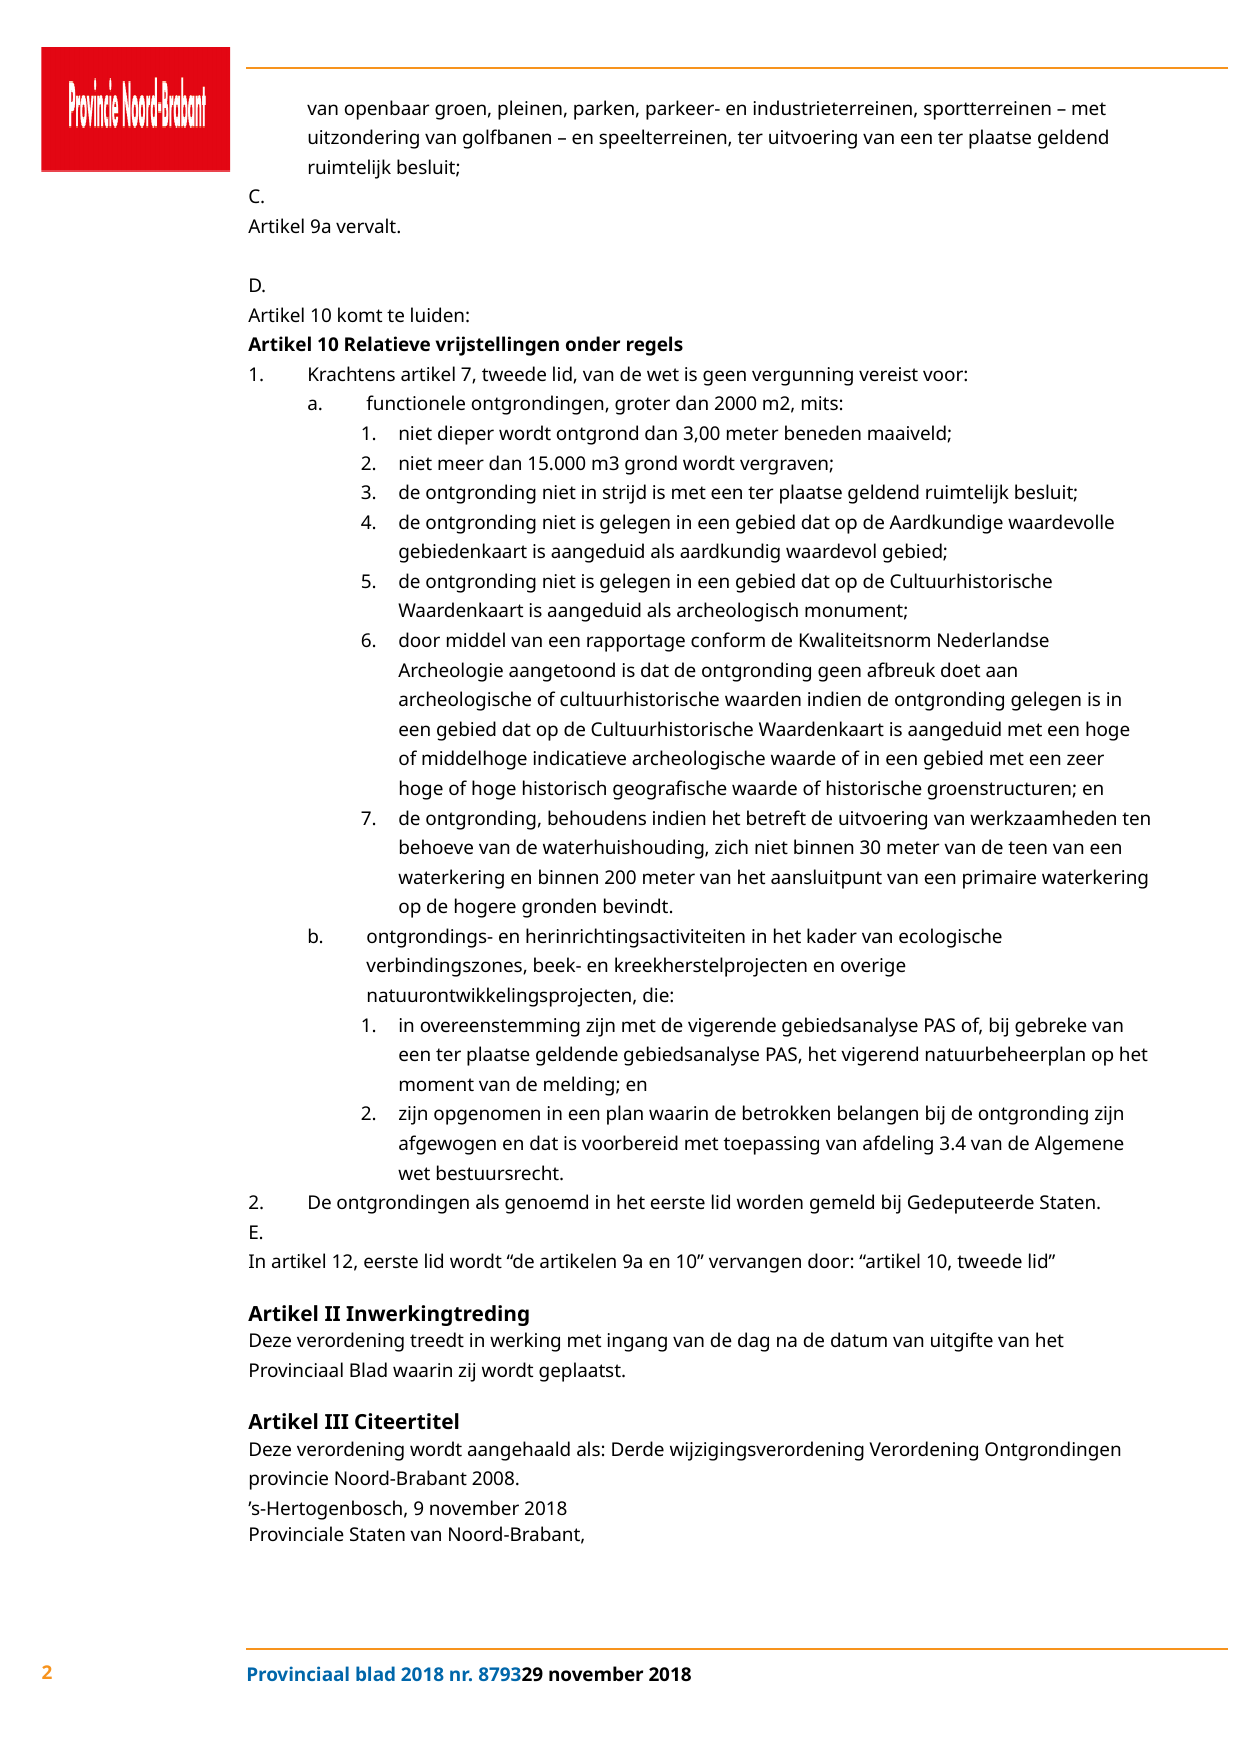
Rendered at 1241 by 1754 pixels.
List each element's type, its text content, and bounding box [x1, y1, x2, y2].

list niet dieper wordt ontgrond dan 3,00 meter beneden maaiveld; [361, 420, 1152, 446]
list de ontgronding, behoudens indien het betreft de uitvoering van werkzaamheden ten behoeve van de waterhuishouding, zich niet binnen 30 meter van de teen van een waterkering en binnen 200 meter van het aansluitpunt van een primaire waterkering op de hogere gronden bevindt. [361, 805, 1152, 919]
list de ontgronding niet in strijd is met een ter plaatse geldend ruimtelijk besluit; [361, 479, 1152, 505]
text Deze verordening wordt aangehaald als: Derde wijzigingsverordening Verordening Ontgrondingen provincie Noord-Brabant 2008. [248, 1436, 1152, 1491]
text E. [248, 1219, 1152, 1245]
list de ontgronding niet is gelegen in een gebied dat op de Aardkundige waardevolle gebiedenkaart is aangeduid als aardkundig waardevol gebied; [361, 509, 1152, 564]
picture [41, 47, 231, 172]
list Krachtens artikel 7, tweede lid, van de wet is geen vergunning vereist voor: [248, 361, 1152, 387]
text D. [248, 272, 1152, 298]
text ’s-Hertogenbosch, 9 november 2018 [248, 1495, 1152, 1521]
list van openbaar groen, pleinen, parken, parkeer- en industrieterreinen, sportterreinen – met uitzondering van golfbanen – en speelterreinen, ter uitvoering van een ter plaatse geldend ruimtelijk besluit; [248, 95, 1152, 180]
list niet meer dan 15.000 m3 grond wordt vergraven; [361, 450, 1152, 476]
text In artikel 12, eerste lid wordt “de artikelen 9a en 10” vervangen door: “artikel 10, tweede lid” [248, 1248, 1152, 1274]
text Provinciale Staten van Noord-Brabant, [248, 1521, 1152, 1546]
text Artikel II Inwerkingtreding [248, 1299, 1152, 1327]
list de ontgronding niet is gelegen in een gebied dat op de Cultuurhistorische Waardenkaart is aangeduid als archeologisch monument; [361, 568, 1152, 623]
text Deze verordening treedt in werking met ingang van de dag na de datum van uitgifte van het Provinciaal Blad waarin zij wordt geplaatst. [248, 1327, 1152, 1383]
list functionele ontgrondingen, groter dan 2000 m2, mits: [307, 391, 1152, 416]
text C. [248, 183, 1152, 209]
text Artikel 10 Relatieve vrijstellingen onder regels [248, 331, 1152, 357]
list door middel van een rapportage conform de Kwaliteitsnorm Nederlandse Archeologie aangetoond is dat de ontgronding geen afbreuk doet aan archeologische of cultuurhistorische waarden indien de ontgronding gelegen is in een gebied dat op de Cultuurhistorische Waardenkaart is aangeduid met een hoge of middelhoge indicatieve archeologische waarde of in een gebied met een zeer hoge of hoge historisch geografische waarde of historische groenstructuren; en [361, 627, 1152, 801]
text Artikel 9a vervalt. [248, 213, 1152, 239]
list zijn opgenomen in een plan waarin de betrokken belangen bij de ontgronding zijn afgewogen en dat is voorbereid met toepassing van afdeling 3.4 van de Algemene wet bestuursrecht. [361, 1101, 1152, 1186]
text Artikel III Citeertitel [248, 1407, 1152, 1436]
list ontgrondings- en herinrichtingsactiviteiten in het kader van ecologische verbindingszones, beek- en kreekherstelprojecten en overige natuurontwikkelingsprojecten, die: [307, 923, 1152, 1008]
list in overeenstemming zijn met de vigerende gebiedsanalyse PAS of, bij gebreke van een ter plaatse geldende gebiedsanalyse PAS, het vigerend natuurbeheerplan op het moment van de melding; en [361, 1012, 1152, 1097]
list De ontgrondingen als genoemd in het eerste lid worden gemeld bij Gedeputeerde Staten. [248, 1189, 1152, 1215]
text Artikel 10 komt te luiden: [248, 302, 1152, 328]
